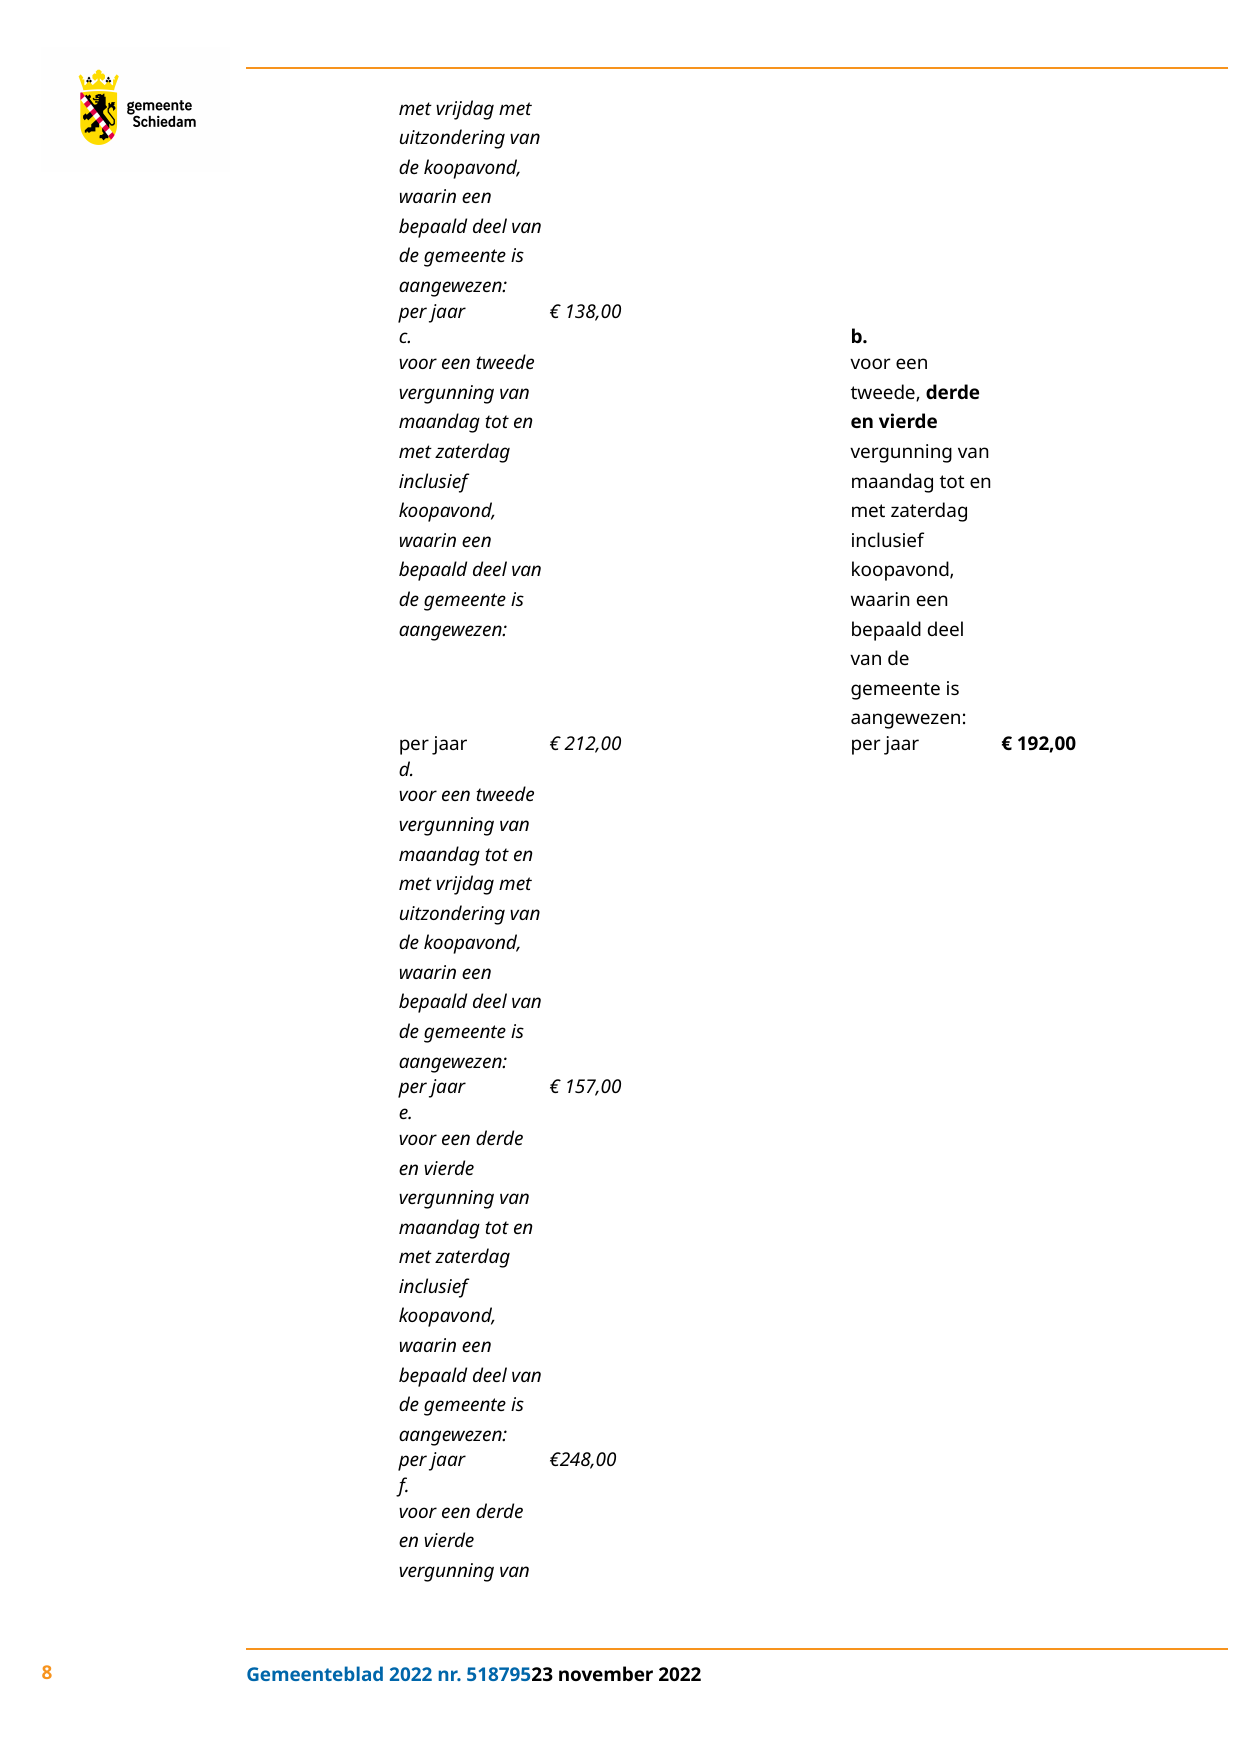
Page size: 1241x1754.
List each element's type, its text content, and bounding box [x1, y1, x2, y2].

table_cell [248, 95, 398, 298]
table_cell [850, 1074, 1001, 1099]
table_cell [549, 1125, 700, 1447]
table_cell € 192,00 [1001, 730, 1152, 756]
table_cell [248, 1473, 398, 1498]
table_cell [248, 756, 398, 782]
table_cell per jaar [399, 1447, 549, 1472]
table_cell [1001, 1447, 1152, 1472]
table_cell [549, 95, 700, 298]
table_cell [700, 298, 850, 324]
table_cell [850, 95, 1001, 298]
table_cell [700, 1447, 850, 1472]
table_cell c. [399, 324, 549, 349]
table_cell [850, 1125, 1001, 1447]
table_cell € 157,00 [549, 1074, 700, 1099]
table_cell [850, 756, 1001, 782]
table_cell [248, 298, 398, 324]
table_cell [850, 782, 1001, 1074]
table_cell [1001, 350, 1152, 730]
table_cell voor een tweede vergunning van maandag tot en met zaterdag inclusief koopavond, waarin een bepaald deel van de gemeente is aangewezen: [399, 350, 549, 730]
table_cell [700, 350, 850, 730]
table_cell [1001, 1498, 1152, 1583]
table_cell [1001, 756, 1152, 782]
table_cell per jaar [850, 730, 1001, 756]
table_cell e. [399, 1099, 549, 1125]
table_cell [248, 1498, 398, 1583]
table_cell [700, 756, 850, 782]
table_cell €248,00 [549, 1447, 700, 1472]
table_cell [248, 1447, 398, 1472]
picture [41, 47, 231, 172]
table_cell [549, 1099, 700, 1125]
table_cell [700, 1473, 850, 1498]
table_cell [700, 1125, 850, 1447]
table_cell [700, 95, 850, 298]
table_cell € 212,00 [549, 730, 700, 756]
table_cell [850, 1099, 1001, 1125]
table_cell [1001, 1125, 1152, 1447]
table_cell [248, 324, 398, 349]
table_cell [700, 730, 850, 756]
table_cell per jaar [399, 298, 549, 324]
table_cell [700, 782, 850, 1074]
table_cell [549, 1473, 700, 1498]
table_cell f. [399, 1473, 549, 1498]
table_cell [1001, 782, 1152, 1074]
table_cell [248, 1125, 398, 1447]
table_cell per jaar [399, 1074, 549, 1099]
table_cell b. [850, 324, 1001, 349]
table_cell voor een derde en vierde vergunning van [399, 1498, 549, 1583]
table_cell [549, 756, 700, 782]
table_cell [549, 324, 700, 349]
table_cell voor een derde en vierde vergunning van maandag tot en met zaterdag inclusief koopavond, waarin een bepaald deel van de gemeente is aangewezen: [399, 1125, 549, 1447]
table_cell [549, 782, 700, 1074]
table_cell [1001, 298, 1152, 324]
table_cell [700, 1074, 850, 1099]
table_cell [248, 1099, 398, 1125]
table_cell [700, 1099, 850, 1125]
table_cell voor een tweede, derde en vierde vergunning van maandag tot en met zaterdag inclusief koopavond, waarin een bepaald deel van de gemeente is aangewezen: [850, 350, 1001, 730]
table_cell [248, 730, 398, 756]
table_cell [700, 1498, 850, 1583]
table_cell [549, 1498, 700, 1583]
table_cell [1001, 1473, 1152, 1498]
table_cell voor een tweede vergunning van maandag tot en met vrijdag met uitzondering van de koopavond, waarin een bepaald deel van de gemeente is aangewezen: [399, 782, 549, 1074]
table_cell met vrijdag met uitzondering van de koopavond, waarin een bepaald deel van de gemeente is aangewezen: [399, 95, 549, 298]
table_cell [248, 782, 398, 1074]
table_cell [1001, 95, 1152, 298]
table_cell [850, 298, 1001, 324]
table_cell [1001, 324, 1152, 349]
table_cell [248, 1074, 398, 1099]
table_cell [1001, 1099, 1152, 1125]
table_cell per jaar [399, 730, 549, 756]
table_cell [549, 350, 700, 730]
table_cell [850, 1447, 1001, 1472]
table_cell [1001, 1074, 1152, 1099]
table_cell [850, 1473, 1001, 1498]
table_cell [850, 1498, 1001, 1583]
table_cell d. [399, 756, 549, 782]
table_cell € 138,00 [549, 298, 700, 324]
table_cell [248, 350, 398, 730]
table_cell [700, 324, 850, 349]
